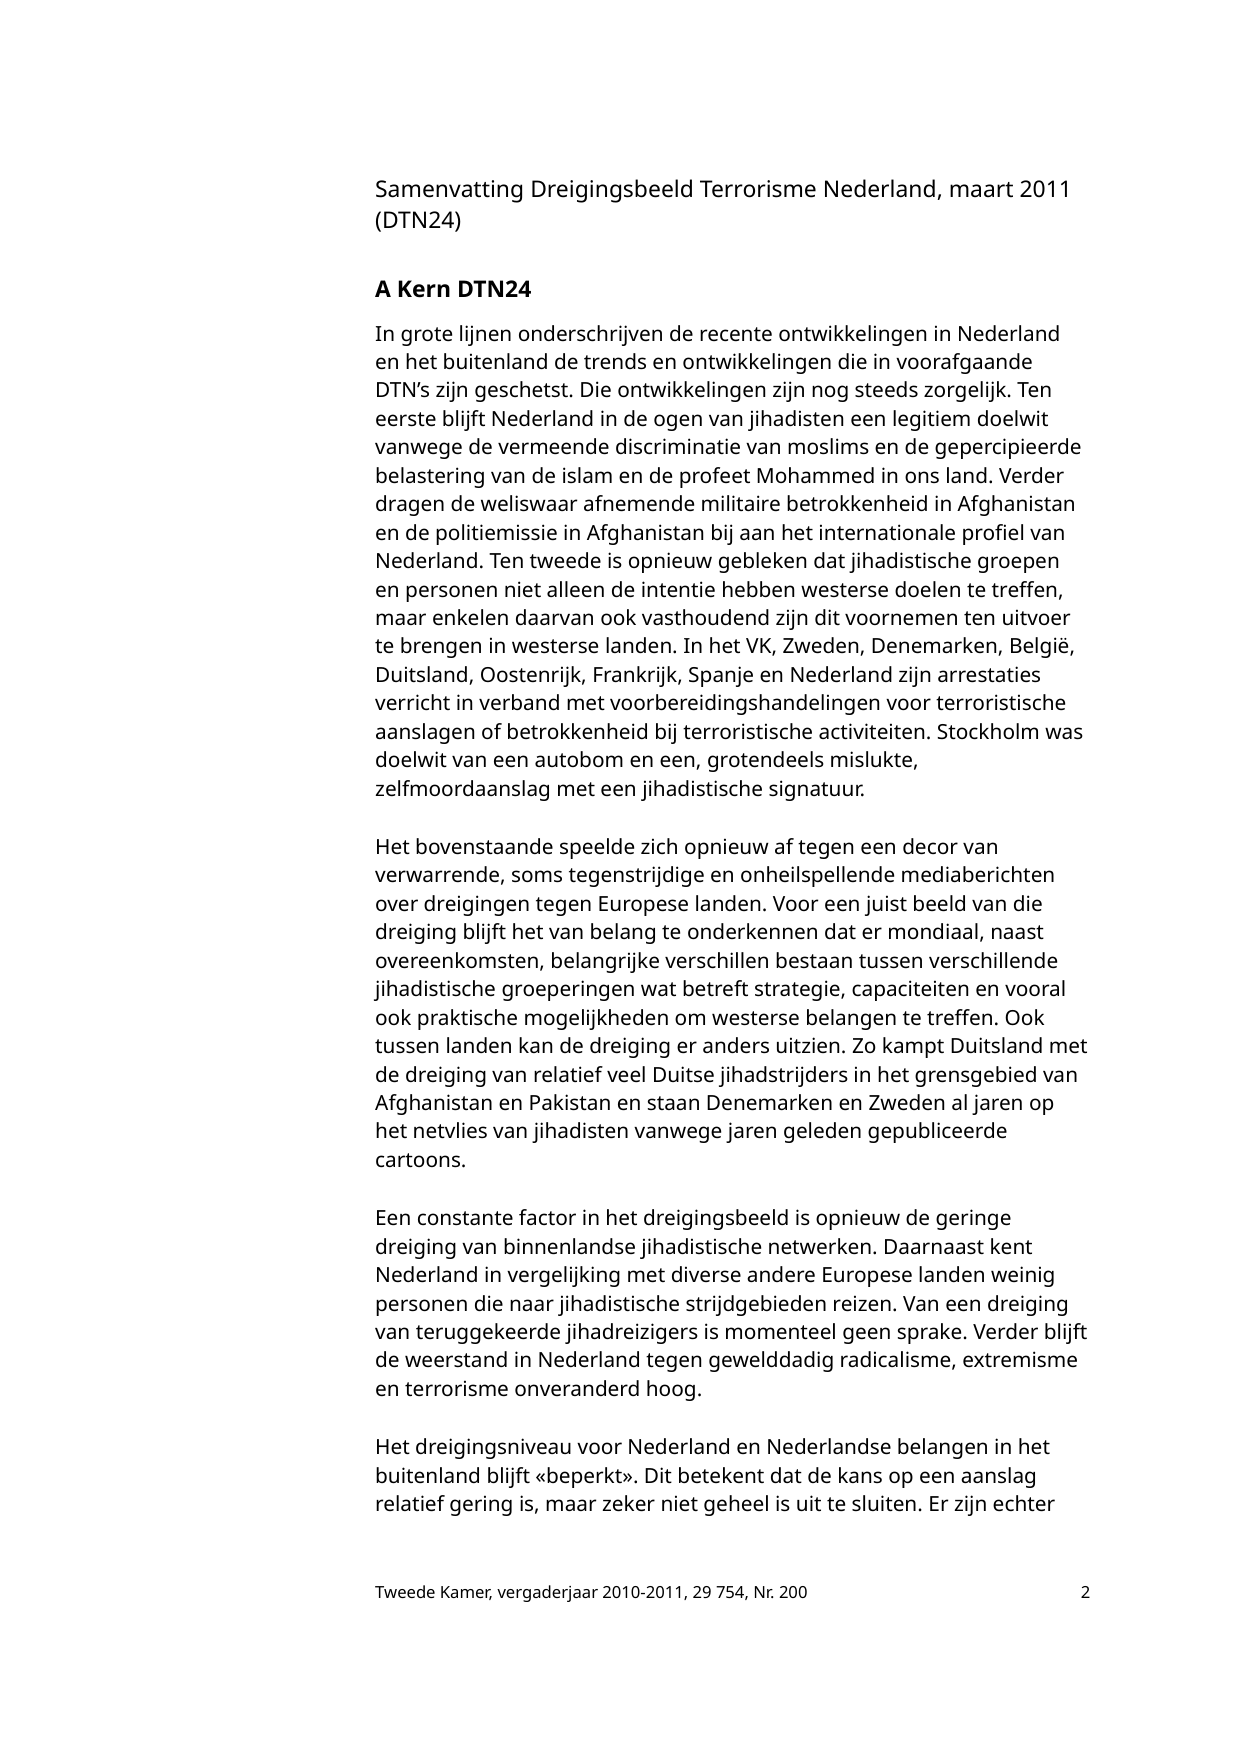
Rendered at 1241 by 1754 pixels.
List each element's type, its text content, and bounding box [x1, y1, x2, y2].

text Het dreigingsniveau voor Nederland en Nederlandse belangen in het buitenland blijft «beperkt». Dit betekent dat de kans op een aanslag relatief gering is, maar zeker niet geheel is uit te sluiten. Er zijn echter [375, 1432, 1090, 1518]
text In grote lijnen onderschrijven de recente ontwikkelingen in Nederland en het buitenland de trends en ontwikkelingen die in voorafgaande DTN’s zijn geschetst. Die ontwikkelingen zijn nog steeds zorgelijk. Ten eerste blijft Nederland in de ogen van jihadisten een legitiem doelwit vanwege de vermeende discriminatie van moslims en de gepercipieerde belastering van de islam en de profeet Mohammed in ons land. Verder dragen de weliswaar afnemende militaire betrokkenheid in Afghanistan en de politiemissie in Afghanistan bij aan het internationale profiel van Nederland. Ten tweede is opnieuw gebleken dat jihadistische groepen en personen niet alleen de intentie hebben westerse doelen te treffen, maar enkelen daarvan ook vasthoudend zijn dit voornemen ten uitvoer te brengen in westerse landen. In het VK, Zweden, Denemarken, België, Duitsland, Oostenrijk, Frankrijk, Spanje en Nederland zijn arrestaties verricht in verband met voorbereidingshandelingen voor terroristische aanslagen of betrokkenheid bij terroristische activiteiten. Stockholm was doelwit van een autobom en een, grotendeels mislukte, zelfmoordaanslag met een jihadistische signatuur. [375, 319, 1090, 802]
subtitle A Kern DTN24 [375, 272, 1090, 304]
subtitle Samenvatting Dreigingsbeeld Terrorisme Nederland, maart 2011 (DTN24) [375, 172, 1090, 235]
text Het bovenstaande speelde zich opnieuw af tegen een decor van verwarrende, soms tegenstrijdige en onheilspellende mediaberichten over dreigingen tegen Europese landen. Voor een juist beeld van die dreiging blijft het van belang te onderkennen dat er mondiaal, naast overeenkomsten, belangrijke verschillen bestaan tussen verschillende jihadistische groeperingen wat betreft strategie, capaciteiten en vooral ook praktische mogelijkheden om westerse belangen te treffen. Ook tussen landen kan de dreiging er anders uitzien. Zo kampt Duitsland met de dreiging van relatief veel Duitse jihadstrijders in het grensgebied van Afghanistan en Pakistan en staan Denemarken en Zweden al jaren op het netvlies van jihadisten vanwege jaren geleden gepubliceerde cartoons. [375, 832, 1090, 1173]
text Een constante factor in het dreigingsbeeld is opnieuw de geringe dreiging van binnenlandse jihadistische netwerken. Daarnaast kent Nederland in vergelijking met diverse andere Europese landen weinig personen die naar jihadistische strijdgebieden reizen. Van een dreiging van teruggekeerde jihadreizigers is momenteel geen sprake. Verder blijft de weerstand in Nederland tegen gewelddadig radicalisme, extremisme en terrorisme onveranderd hoog. [375, 1203, 1090, 1402]
